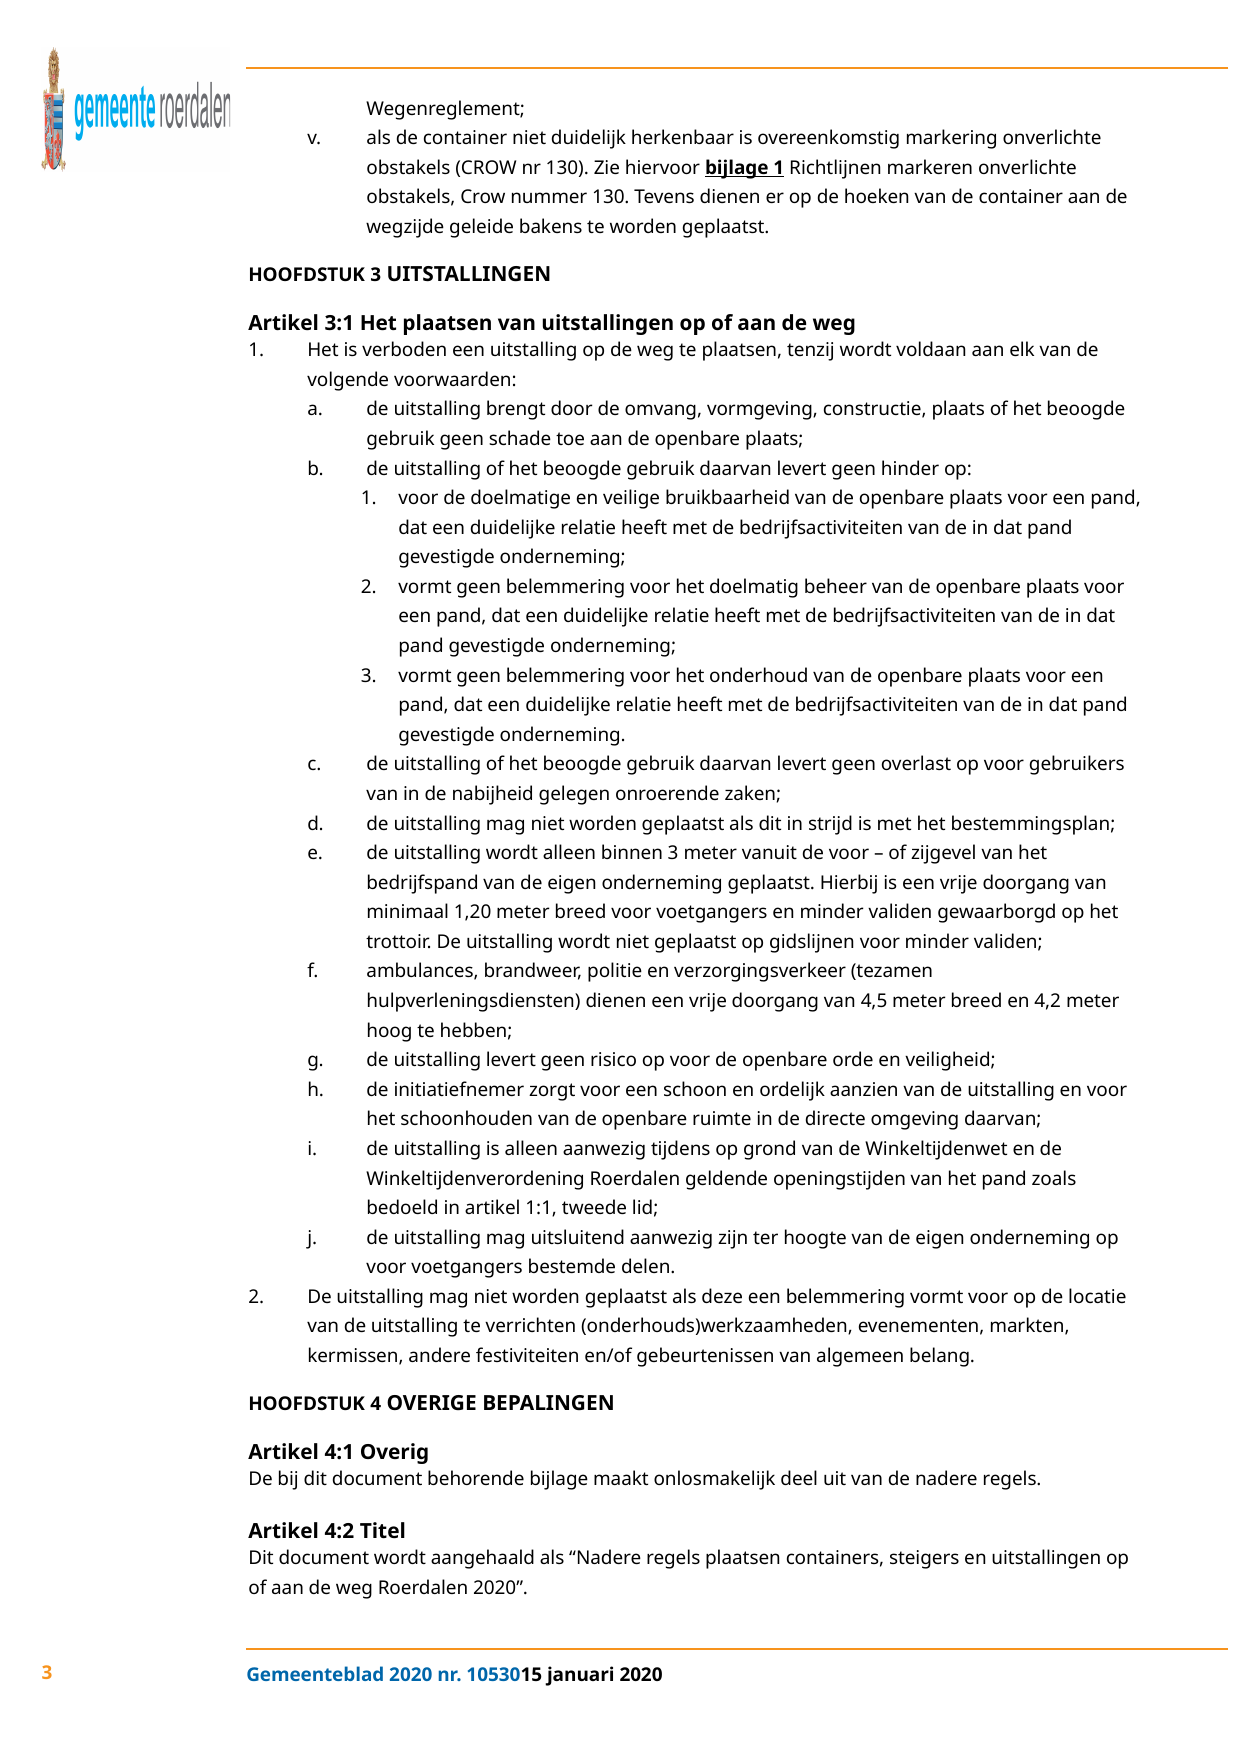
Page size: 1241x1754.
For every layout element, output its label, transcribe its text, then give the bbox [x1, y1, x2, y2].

list Het is verboden een uitstalling op de weg te plaatsen, tenzij wordt voldaan aan elk van de volgende voorwaarden: [248, 336, 1152, 392]
list de uitstalling levert geen risico op voor de openbare orde en veiligheid; [307, 1046, 1152, 1072]
list Wegenreglement; [307, 95, 1152, 121]
list de uitstalling mag uitsluitend aanwezig zijn ter hoogte van de eigen onderneming op voor voetgangers bestemde delen. [307, 1224, 1152, 1279]
picture [41, 47, 231, 172]
list de uitstalling of het beoogde gebruik daarvan levert geen hinder op: [307, 455, 1152, 481]
list de uitstalling of het beoogde gebruik daarvan levert geen overlast op voor gebruikers van in de nabijheid gelegen onroerende zaken; [307, 751, 1152, 806]
list vormt geen belemmering voor het doelmatig beheer van de openbare plaats voor een pand, dat een duidelijke relatie heeft met de bedrijfsactiviteiten van de in dat pand gevestigde onderneming; [361, 573, 1152, 658]
list De uitstalling mag niet worden geplaatst als deze een belemmering vormt voor op de locatie van de uitstalling te verrichten (onderhouds)werkzaamheden, evenementen, markten, kermissen, andere festiviteiten en/of gebeurtenissen van algemeen belang. [248, 1283, 1152, 1368]
text Artikel 3:1 Het plaatsen van uitstallingen op of aan de weg [248, 308, 1152, 336]
list de uitstalling mag niet worden geplaatst als dit in strijd is met het bestemmingsplan; [307, 810, 1152, 836]
list als de container niet duidelijk herkenbaar is overeenkomstig markering onverlichte obstakels (CROW nr 130). Zie hiervoor bijlage 1 Richtlijnen markeren onverlichte obstakels, Crow nummer 130. Tevens dienen er op de hoeken van de container aan de wegzijde geleide bakens te worden geplaatst. [307, 124, 1152, 239]
list de initiatiefnemer zorgt voor een schoon en ordelijk aanzien van de uitstalling en voor het schoonhouden van de openbare ruimte in de directe omgeving daarvan; [307, 1076, 1152, 1131]
text De bij dit document behorende bijlage maakt onlosmakelijk deel uit van de nadere regels. [248, 1466, 1152, 1491]
text Artikel 4:2 Titel [248, 1516, 1152, 1544]
list vormt geen belemmering voor het onderhoud van de openbare plaats voor een pand, dat een duidelijke relatie heeft met de bedrijfsactiviteiten van de in dat pand gevestigde onderneming. [361, 662, 1152, 747]
list de uitstalling is alleen aanwezig tijdens op grond van de Winkeltijdenwet en de Winkeltijdenverordening Roerdalen geldende openingstijden van het pand zoals bedoeld in artikel 1:1, tweede lid; [307, 1135, 1152, 1220]
list de uitstalling brengt door de omvang, vormgeving, constructie, plaats of het beoogde gebruik geen schade toe aan de openbare plaats; [307, 396, 1152, 451]
list voor de doelmatige en veilige bruikbaarheid van de openbare plaats voor een pand, dat een duidelijke relatie heeft met de bedrijfsactiviteiten van de in dat pand gevestigde onderneming; [361, 484, 1152, 569]
text Artikel 4:1 Overig [248, 1437, 1152, 1466]
text HOOFDSTUK 3 UITSTALLINGEN [248, 259, 1152, 287]
text Dit document wordt aangehaald als “Nadere regels plaatsen containers, steigers en uitstallingen op of aan de weg Roerdalen 2020”. [248, 1544, 1152, 1600]
text HOOFDSTUK 4 OVERIGE BEPALINGEN [248, 1388, 1152, 1416]
list de uitstalling wordt alleen binnen 3 meter vanuit de voor – of zijgevel van het bedrijfspand van de eigen onderneming geplaatst. Hierbij is een vrije doorgang van minimaal 1,20 meter breed voor voetgangers en minder validen gewaarborgd op het trottoir. De uitstalling wordt niet geplaatst op gidslijnen voor minder validen; [307, 839, 1152, 954]
list ambulances, brandweer, politie en verzorgingsverkeer (tezamen hulpverleningsdiensten) dienen een vrije doorgang van 4,5 meter breed en 4,2 meter hoog te hebben; [307, 958, 1152, 1043]
